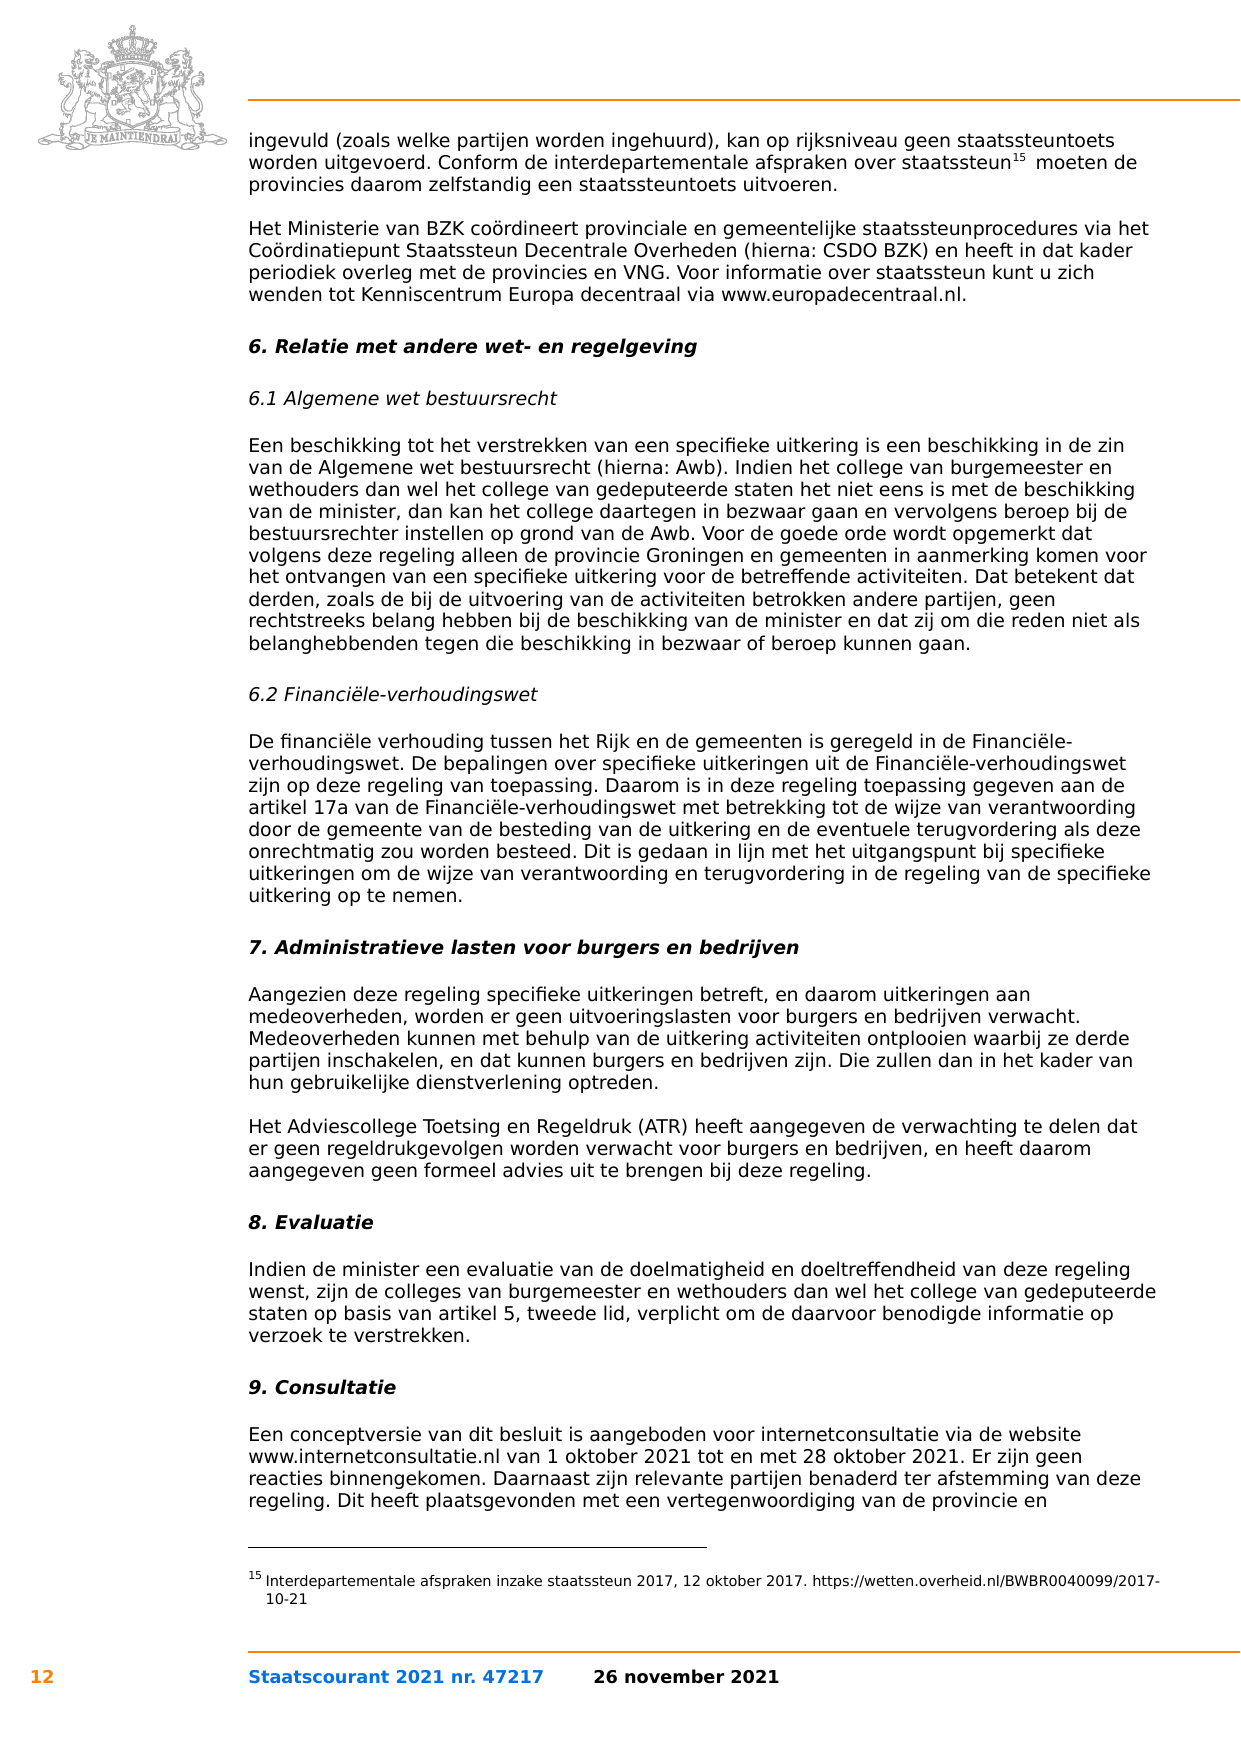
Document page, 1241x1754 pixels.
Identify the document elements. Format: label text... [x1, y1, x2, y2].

subtitle 6. Relatie met andere wet- en regelgeving [248, 336, 1163, 358]
text Een beschikking tot het verstrekken van een specifieke uitkering is een beschikking in de zin van de Algemene wet bestuursrecht (hierna: Awb). Indien het college van burgemeester en wethouders dan wel het college van gedeputeerde staten het niet eens is met de beschikking van de minister, dan kan het college daartegen in bezwaar gaan en vervolgens beroep bij de bestuursrechter instellen op grond van de Awb. Voor de goede orde wordt opgemerkt dat volgens deze regeling alleen de provincie Groningen en gemeenten in aanmerking komen voor het ontvangen van een specifieke uitkering voor de betreffende activiteiten. Dat betekent dat derden, zoals de bij de uitvoering van de activiteiten betrokken andere partijen, geen rechtstreeks belang hebben bij de beschikking van de minister en dat zij om die reden niet als belanghebbenden tegen die beschikking in bezwaar of beroep kunnen gaan. [248, 434, 1163, 654]
text ingevuld (zoals welke partijen worden ingehuurd), kan op rijksniveau geen staatssteuntoets worden uitgevoerd. Conform de interdepartementale afspraken over staatssteun moeten de provincies daarom zelfstandig een staatssteuntoets uitvoeren. [248, 130, 1163, 196]
text Interdepartementale afspraken inzake staatssteun 2017, 12 oktober 2017. https://wetten.overheid.nl/BWBR0040099/2017-10-21 [248, 1569, 1163, 1608]
subtitle 6.1 Algemene wet bestuursrecht [248, 388, 1163, 409]
text Het Adviescollege Toetsing en Regeldruk (ATR) heeft aangegeven de verwachting te delen dat er geen regeldrukgevolgen worden verwacht voor burgers en bedrijven, en heeft daarom aangegeven geen formeel advies uit te brengen bij deze regeling. [248, 1116, 1163, 1182]
subtitle 7. Administratieve lasten voor burgers en bedrijven [248, 937, 1163, 959]
subtitle 9. Consultatie [248, 1377, 1163, 1399]
subtitle 8. Evaluatie [248, 1212, 1163, 1234]
text Indien de minister een evaluatie van de doelmatigheid en doeltreffendheid van deze regeling wenst, zijn de colleges van burgemeester en wethouders dan wel het college van gedeputeerde staten op basis van artikel 5, tweede lid, verplicht om de daarvoor benodigde informatie op verzoek te verstrekken. [248, 1259, 1163, 1347]
subtitle 6.2 Financiële-verhoudingswet [248, 684, 1163, 706]
text Een conceptversie van dit besluit is aangeboden voor internetconsultatie via de website www.internetconsultatie.nl van 1 oktober 2021 tot en met 28 oktober 2021. Er zijn geen reacties binnengekomen. Daarnaast zijn relevante partijen benaderd ter afstemming van deze regeling. Dit heeft plaatsgevonden met een vertegenwoordiging van de provincie en [248, 1424, 1163, 1512]
text De financiële verhouding tussen het Rijk en de gemeenten is geregeld in de Financiële-verhoudingswet. De bepalingen over specifieke uitkeringen uit de Financiële-verhoudingswet zijn op deze regeling van toepassing. Daarom is in deze regeling toepassing gegeven aan de artikel 17a van de Financiële-verhoudingswet met betrekking tot de wijze van verantwoording door de gemeente van de besteding van de uitkering en de eventuele terugvordering als deze onrechtmatig zou worden besteed. Dit is gedaan in lijn met het uitgangspunt bij specifieke uitkeringen om de wijze van verantwoording en terugvordering in de regeling van de specifieke uitkering op te nemen. [248, 731, 1163, 907]
text Het Ministerie van BZK coördineert provinciale en gemeentelijke staatssteunprocedures via het Coördinatiepunt Staatssteun Decentrale Overheden (hierna: CSDO BZK) en heeft in dat kader periodiek overleg met de provincies en VNG. Voor informatie over staatssteun kunt u zich wenden tot Kenniscentrum Europa decentraal via www.europadecentraal.nl. [248, 218, 1163, 306]
picture [38, 25, 227, 150]
text Aangezien deze regeling specifieke uitkeringen betreft, en daarom uitkeringen aan medeoverheden, worden er geen uitvoeringslasten voor burgers en bedrijven verwacht. Medeoverheden kunnen met behulp van de uitkering activiteiten ontplooien waarbij ze derde partijen inschakelen, en dat kunnen burgers en bedrijven zijn. Die zullen dan in het kader van hun gebruikelijke dienstverlening optreden. [248, 984, 1163, 1094]
